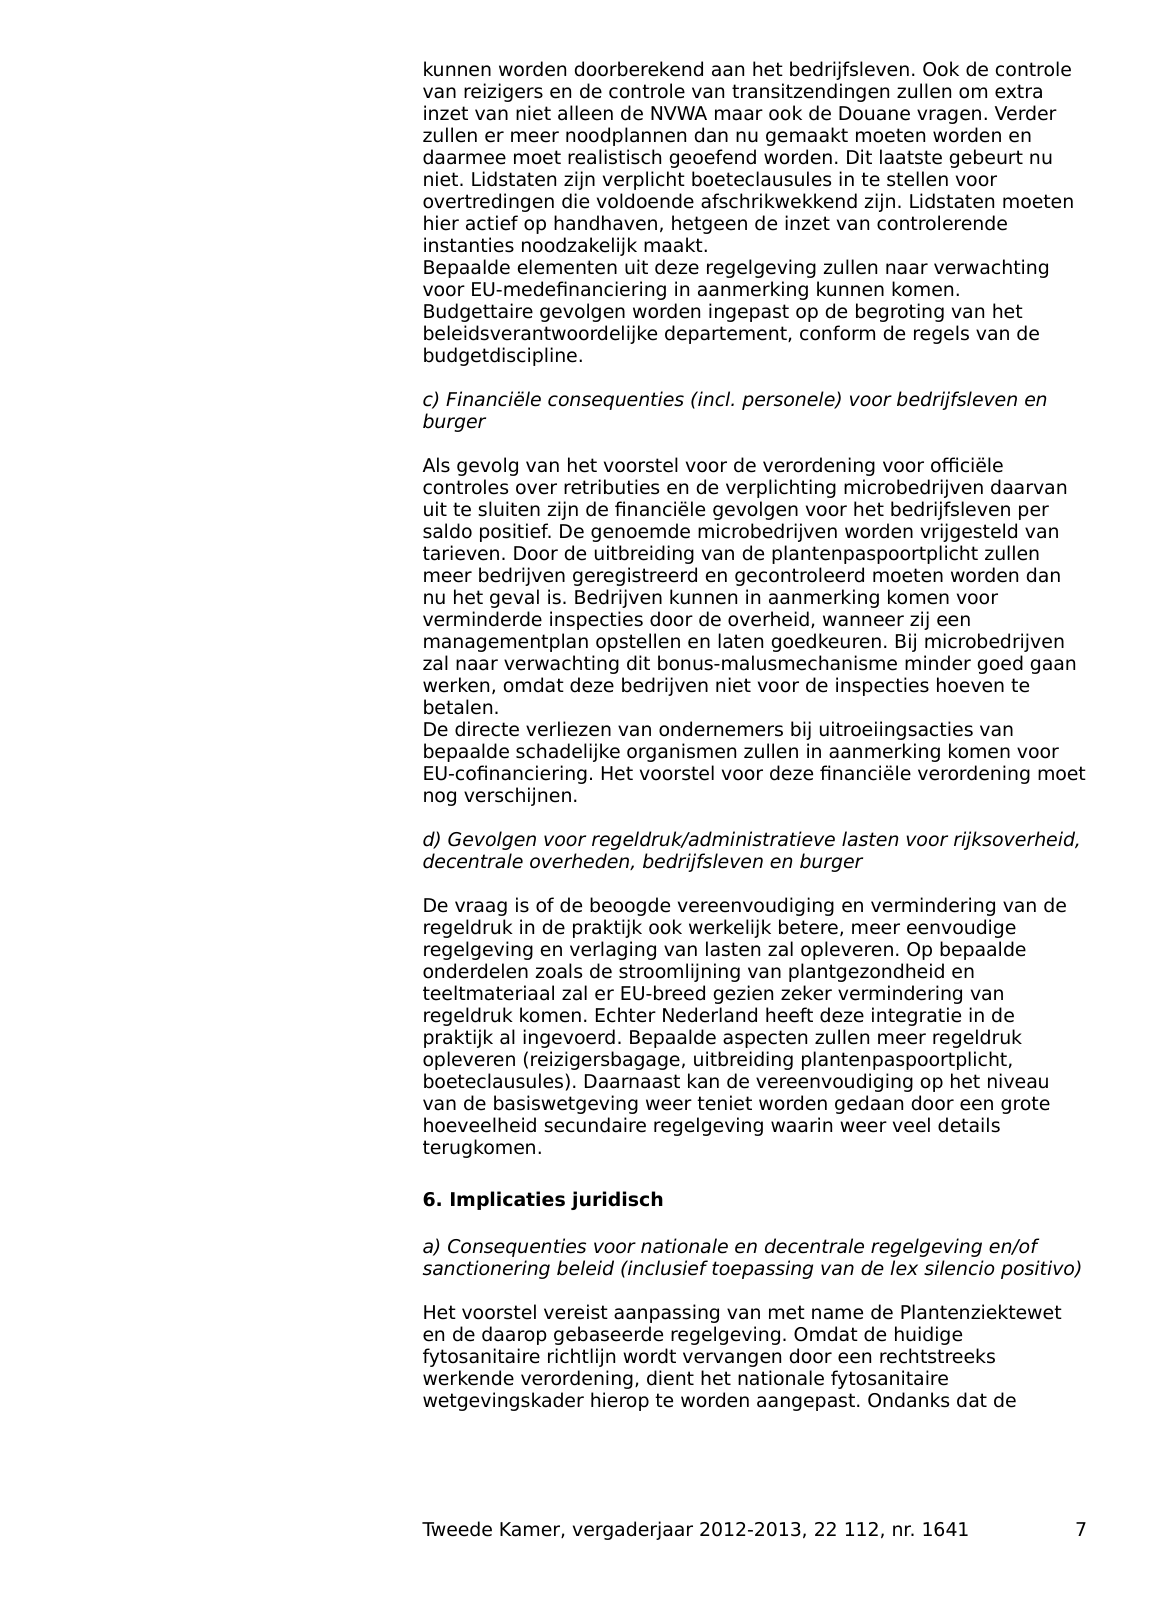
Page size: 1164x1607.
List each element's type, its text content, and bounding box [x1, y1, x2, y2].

text Budgettaire gevolgen worden ingepast op de begroting van het beleidsverantwoordelijke departement, conform de regels van de budgetdiscipline. [422, 301, 1087, 367]
subtitle d) Gevolgen voor regeldruk/administratieve lasten voor rijksoverheid, decentrale overheden, bedrijfsleven en burger [422, 829, 1087, 873]
text kunnen worden doorberekend aan het bedrijfsleven. Ook de controle van reizigers en de controle van transitzendingen zullen om extra inzet van niet alleen de NVWA maar ook de Douane vragen. Verder zullen er meer noodplannen dan nu gemaakt moeten worden en daarmee moet realistisch geoefend worden. Dit laatste gebeurt nu niet. Lidstaten zijn verplicht boeteclausules in te stellen voor overtredingen die voldoende afschrikwekkend zijn. Lidstaten moeten hier actief op handhaven, hetgeen de inzet van controlerende instanties noodzakelijk maakt. [422, 59, 1087, 257]
text Als gevolg van het voorstel voor de verordening voor officiële controles over retributies en de verplichting microbedrijven daarvan uit te sluiten zijn de financiële gevolgen voor het bedrijfsleven per saldo positief. De genoemde microbedrijven worden vrijgesteld van tarieven. Door de uitbreiding van de plantenpaspoortplicht zullen meer bedrijven geregistreerd en gecontroleerd moeten worden dan nu het geval is. Bedrijven kunnen in aanmerking komen voor verminderde inspecties door de overheid, wanneer zij een managementplan opstellen en laten goedkeuren. Bij microbedrijven zal naar verwachting dit bonus-malusmechanisme minder goed gaan werken, omdat deze bedrijven niet voor de inspecties hoeven te betalen. [422, 455, 1087, 719]
text Het voorstel vereist aanpassing van met name de Plantenziektewet en de daarop gebaseerde regelgeving. Omdat de huidige fytosanitaire richtlijn wordt vervangen door een rechtstreeks werkende verordening, dient het nationale fytosanitaire wetgevingskader hierop te worden aangepast. Ondanks dat de [422, 1302, 1087, 1412]
text Bepaalde elementen uit deze regelgeving zullen naar verwachting voor EU-medefinanciering in aanmerking kunnen komen. [422, 257, 1087, 301]
text De vraag is of de beoogde vereenvoudiging en vermindering van de regeldruk in de praktijk ook werkelijk betere, meer eenvoudige regelgeving en verlaging van lasten zal opleveren. Op bepaalde onderdelen zoals de stroomlijning van plantgezondheid en teeltmateriaal zal er EU-breed gezien zeker vermindering van regeldruk komen. Echter Nederland heeft deze integratie in de praktijk al ingevoerd. Bepaalde aspecten zullen meer regeldruk opleveren (reizigersbagage, uitbreiding plantenpaspoortplicht, boeteclausules). Daarnaast kan de vereenvoudiging op het niveau van de basiswetgeving weer teniet worden gedaan door een grote hoeveelheid secundaire regelgeving waarin weer veel details terugkomen. [422, 895, 1087, 1159]
subtitle a) Consequenties voor nationale en decentrale regelgeving en/of sanctionering beleid (inclusief toepassing van de lex silencio positivo) [422, 1236, 1087, 1280]
subtitle 6. Implicaties juridisch [422, 1189, 1087, 1211]
subtitle c) Financiële consequenties (incl. personele) voor bedrijfsleven en burger [422, 389, 1087, 433]
text De directe verliezen van ondernemers bij uitroeiingsacties van bepaalde schadelijke organismen zullen in aanmerking komen voor EU-cofinanciering. Het voorstel voor deze financiële verordening moet nog verschijnen. [422, 719, 1087, 807]
